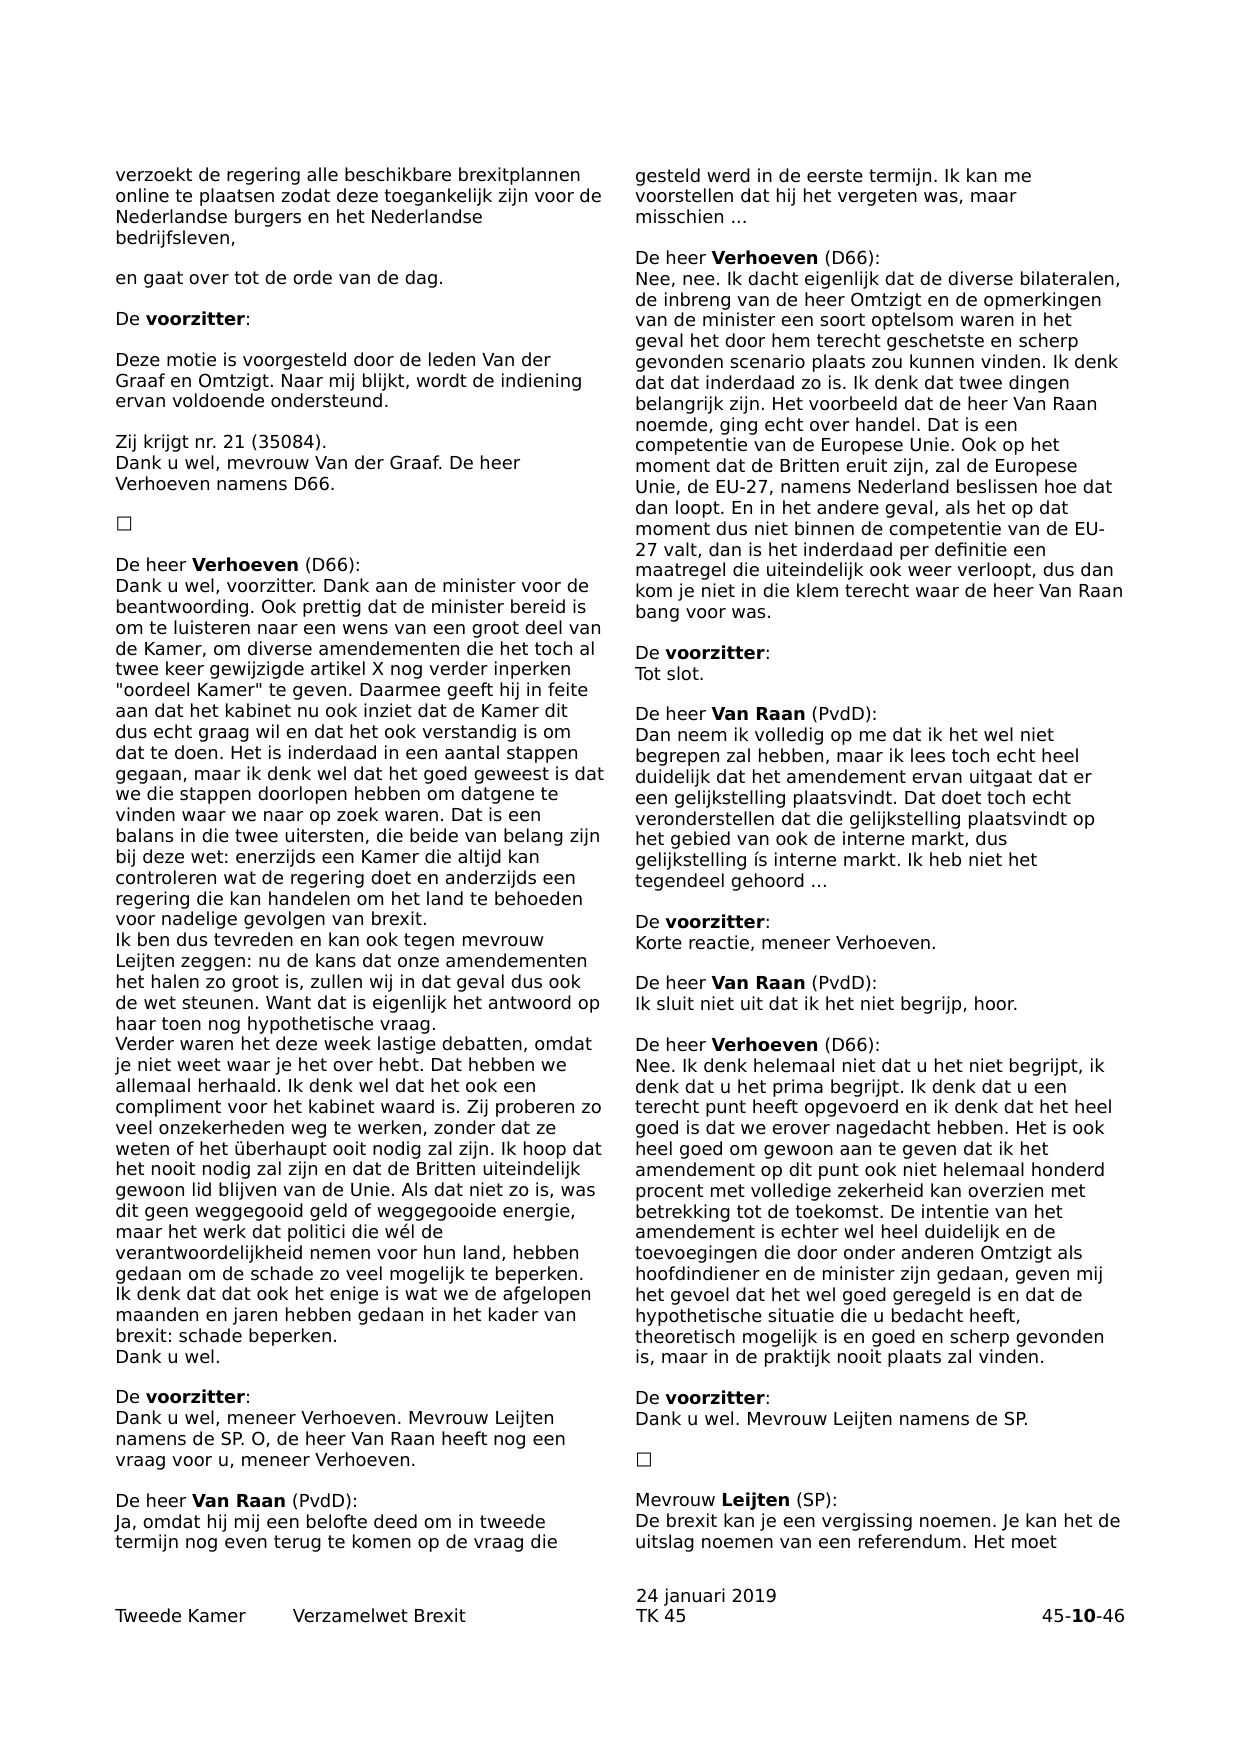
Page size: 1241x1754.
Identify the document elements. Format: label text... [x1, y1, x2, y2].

text Dank u wel, mevrouw Van der Graaf. De heer Verhoeven namens D66. [115, 453, 605, 494]
text Dan neem ik volledig op me dat ik het wel niet begrepen zal hebben, maar ik lees toch echt heel duidelijk dat het amendement ervan uitgaat dat er een gelijkstelling plaatsvindt. Dat doet toch echt veronderstellen dat die gelijkstelling plaatsvindt op het gebied van ook de interne markt, dus gelijkstelling ís interne markt. Ik heb niet het tegendeel gehoord ... [635, 725, 1125, 892]
text De heer Verhoeven (D66): [115, 555, 605, 576]
text en gaat over tot de orde van de dag. [115, 268, 605, 289]
text De heer Van Raan (PvdD): [635, 704, 1125, 725]
text gesteld werd in de eerste termijn. Ik kan me voorstellen dat hij het vergeten was, maar misschien ... [635, 165, 1125, 228]
text Ik ben dus tevreden en kan ook tegen mevrouw Leijten zeggen: nu de kans dat onze amendementen het halen zo groot is, zullen wij in dat geval dus ook de wet steunen. Want dat is eigenlijk het antwoord op haar toen nog hypothetische vraag. [115, 930, 605, 1034]
text Ik sluit niet uit dat ik het niet begrijp, hoor. [635, 994, 1125, 1015]
text ⬜ [115, 514, 605, 535]
text Zij krijgt nr. 21 (35084). [115, 432, 605, 453]
text Korte reactie, meneer Verhoeven. [635, 932, 1125, 953]
text Dank u wel. [115, 1347, 605, 1367]
text Ja, omdat hij mij een belofte deed om in tweede termijn nog even terug te komen op de vraag die [115, 1511, 605, 1553]
text Nee. Ik denk helemaal niet dat u het niet begrijpt, ik denk dat u het prima begrijpt. Ik denk dat u een terecht punt heeft opgevoerd en ik denk dat het heel goed is dat we erover nagedacht hebben. Het is ook heel goed om gewoon aan te geven dat ik het amendement op dit punt ook niet helemaal honderd procent met volledige zekerheid kan overzien met betrekking tot de toekomst. De intentie van het amendement is echter wel heel duidelijk en de toevoegingen die door onder anderen Omtzigt als hoofdindiener en de minister zijn gedaan, geven mij het gevoel dat het wel goed geregeld is en dat de hypothetische situatie die u bedacht heeft, theoretisch mogelijk is en goed en scherp gevonden is, maar in de praktijk nooit plaats zal vinden. [635, 1056, 1125, 1368]
text Deze motie is voorgesteld door de leden Van der Graaf en Omtzigt. Naar mij blijkt, wordt de indiening ervan voldoende ondersteund. [115, 350, 605, 412]
text Dank u wel, voorzitter. Dank aan de minister voor de beantwoording. Ook prettig dat de minister bereid is om te luisteren naar een wens van een groot deel van de Kamer, om diverse amendementen die het toch al twee keer gewijzigde artikel X nog verder inperken "oordeel Kamer" te geven. Daarmee geeft hij in feite aan dat het kabinet nu ook inziet dat de Kamer dit dus echt graag wil en dat het ook verstandig is om dat te doen. Het is inderdaad in een aantal stappen gegaan, maar ik denk wel dat het goed geweest is dat we die stappen doorlopen hebben om datgene te vinden waar we naar op zoek waren. Dat is een balans in die twee uitersten, die beide van belang zijn bij deze wet: enerzijds een Kamer die altijd kan controleren wat de regering doet en anderzijds een regering die kan handelen om het land te behoeden voor nadelige gevolgen van brexit. [115, 576, 605, 930]
text De voorzitter: [115, 309, 605, 330]
text De brexit kan je een vergissing noemen. Je kan het de uitslag noemen van een referendum. Het moet [635, 1511, 1125, 1553]
text De voorzitter: [635, 912, 1125, 932]
text De heer Van Raan (PvdD): [635, 973, 1125, 994]
text Verder waren het deze week lastige debatten, omdat je niet weet waar je het over hebt. Dat hebben we allemaal herhaald. Ik denk wel dat het ook een compliment voor het kabinet waard is. Zij proberen zo veel onzekerheden weg te werken, zonder dat ze weten of het überhaupt ooit nodig zal zijn. Ik hoop dat het nooit nodig zal zijn en dat de Britten uiteindelijk gewoon lid blijven van de Unie. Als dat niet zo is, was dit geen weggegooid geld of weggegooide energie, maar het werk dat politici die wél de verantwoordelijkheid nemen voor hun land, hebben gedaan om de schade zo veel mogelijk te beperken. Ik denk dat dat ook het enige is wat we de afgelopen maanden en jaren hebben gedaan in het kader van brexit: schade beperken. [115, 1034, 605, 1347]
text Dank u wel. Mevrouw Leijten namens de SP. [635, 1409, 1125, 1429]
text De voorzitter: [635, 1388, 1125, 1409]
text De voorzitter: [635, 643, 1125, 663]
text De heer Verhoeven (D66): [635, 1035, 1125, 1056]
text Nee, nee. Ik dacht eigenlijk dat de diverse bilateralen, de inbreng van de heer Omtzigt en de opmerkingen van de minister een soort optelsom waren in het geval het door hem terecht geschetste en scherp gevonden scenario plaats zou kunnen vinden. Ik denk dat dat inderdaad zo is. Ik denk dat twee dingen belangrijk zijn. Het voorbeeld dat de heer Van Raan noemde, ging echt over handel. Dat is een competentie van de Europese Unie. Ook op het moment dat de Britten eruit zijn, zal de Europese Unie, de EU-27, namens Nederland beslissen hoe dat dan loopt. En in het andere geval, als het op dat moment dus niet binnen de competentie van de EU-27 valt, dan is het inderdaad per definitie een maatregel die uiteindelijk ook weer verloopt, dus dan kom je niet in die klem terecht waar de heer Van Raan bang voor was. [635, 268, 1125, 623]
text De heer Van Raan (PvdD): [115, 1491, 605, 1511]
text Dank u wel, meneer Verhoeven. Mevrouw Leijten namens de SP. O, de heer Van Raan heeft nog een vraag voor u, meneer Verhoeven. [115, 1408, 605, 1471]
text Mevrouw Leijten (SP): [635, 1490, 1125, 1511]
text ⬜ [635, 1449, 1125, 1470]
text De voorzitter: [115, 1387, 605, 1408]
text De heer Verhoeven (D66): [635, 248, 1125, 268]
text Tot slot. [635, 663, 1125, 684]
text verzoekt de regering alle beschikbare brexitplannen online te plaatsen zodat deze toegankelijk zijn voor de Nederlandse burgers en het Nederlandse bedrijfsleven, [115, 165, 605, 248]
